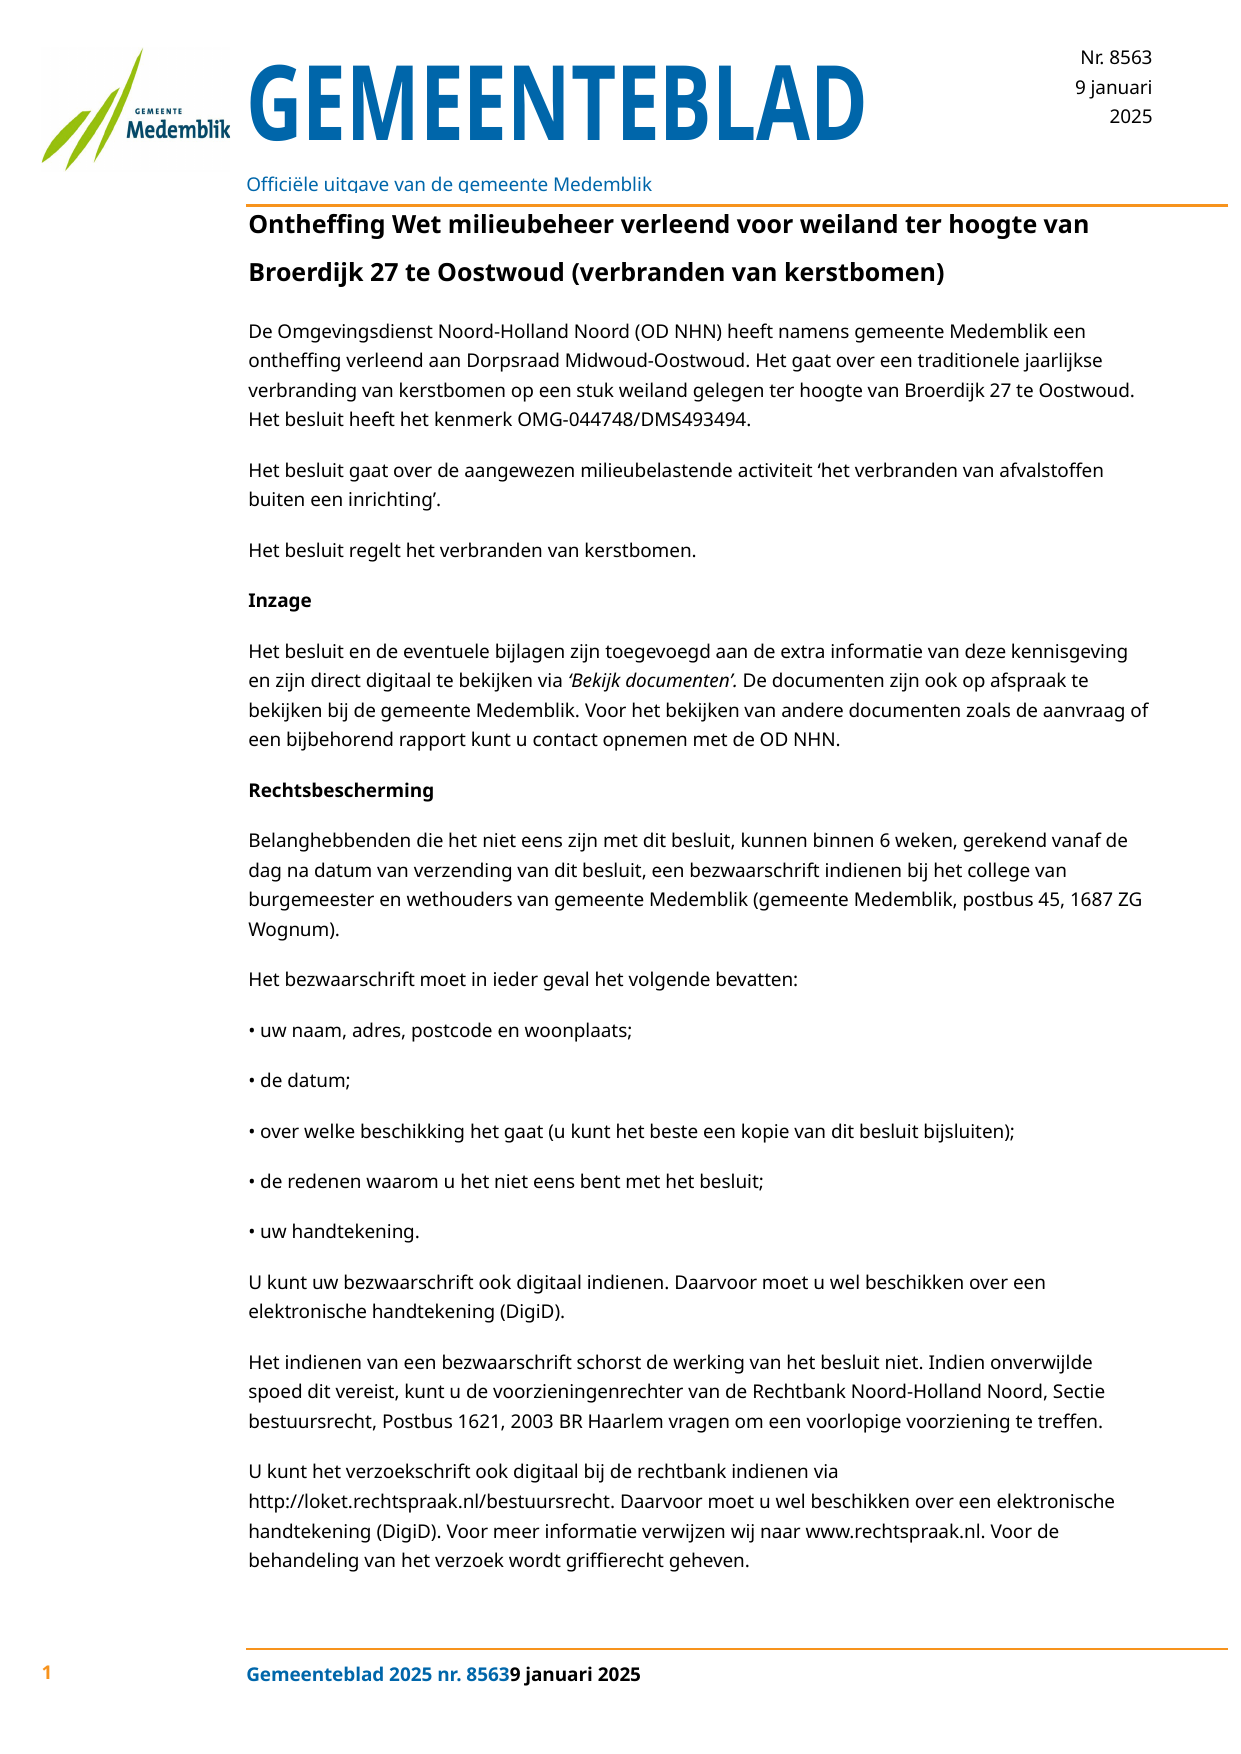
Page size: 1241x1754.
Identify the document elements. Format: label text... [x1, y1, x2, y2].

text • uw naam, adres, postcode en woonplaats; [248, 1017, 1152, 1043]
text Het indienen van een bezwaarschrift schorst de werking van het besluit niet. Indien onverwijlde spoed dit vereist, kunt u de voorzieningenrechter van de Rechtbank Noord-Holland Noord, Sectie bestuursrecht, Postbus 1621, 2003 BR Haarlem vragen om een voorlopige voorziening te treffen. [248, 1349, 1152, 1434]
text Inzage [248, 587, 1152, 613]
text U kunt uw bezwaarschrift ook digitaal indienen. Daarvoor moet u wel beschikken over een elektronische handtekening (DigiD). [248, 1269, 1152, 1324]
text Het besluit gaat over de aangewezen milieubelastende activiteit ‘het verbranden van afvalstoffen buiten een inrichting’. [248, 457, 1152, 512]
text • de datum; [248, 1067, 1152, 1093]
picture [41, 47, 231, 172]
text • uw handtekening. [248, 1219, 1152, 1244]
text U kunt het verzoekschrift ook digitaal bij de rechtbank indienen via http://loket.rechtspraak.nl/bestuursrecht. Daarvoor moet u wel beschikken over een elektronische handtekening (DigiD). Voor meer informatie verwijzen wij naar www.rechtspraak.nl. Voor de behandeling van het verzoek wordt griffierecht geheven. [248, 1459, 1152, 1573]
text Het bezwaarschrift moet in ieder geval het volgende bevatten: [248, 967, 1152, 992]
text Rechtsbescherming [248, 777, 1152, 803]
text Het besluit regelt het verbranden van kerstbomen. [248, 537, 1152, 563]
text Belanghebbenden die het niet eens zijn met dit besluit, kunnen binnen 6 weken, gerekend vanaf de dag na datum van verzending van dit besluit, een bezwaarschrift indienen bij het college van burgemeester en wethouders van gemeente Medemblik (gemeente Medemblik, postbus 45, 1687 ZG Wognum). [248, 827, 1152, 942]
text De Omgevingsdienst Noord-Holland Noord (OD NHN) heeft namens gemeente Medemblik een ontheffing verleend aan Dorpsraad Midwoud-Oostwoud. Het gaat over een traditionele jaarlijkse verbranding van kerstbomen op een stuk weiland gelegen ter hoogte van Broerdijk 27 te Oostwoud. Het besluit heeft het kenmerk OMG-044748/DMS493494. [248, 318, 1152, 432]
text Het besluit en de eventuele bijlagen zijn toegevoegd aan de extra informatie van deze kennisgeving en zijn direct digitaal te bekijken via ‘Bekijk documenten’. De documenten zijn ook op afspraak te bekijken bij de gemeente Medemblik. Voor het bekijken van andere documenten zoals de aanvraag of een bijbehorend rapport kunt u contact opnemen met de OD NHN. [248, 638, 1152, 752]
text • de redenen waarom u het niet eens bent met het besluit; [248, 1168, 1152, 1194]
text • over welke beschikking het gaat (u kunt het beste een kopie van dit besluit bijsluiten); [248, 1118, 1152, 1144]
text Ontheffing Wet milieubeheer verleend voor weiland ter hoogte van Broerdijk 27 te Oostwoud (verbranden van kerstbomen) [248, 207, 1152, 288]
